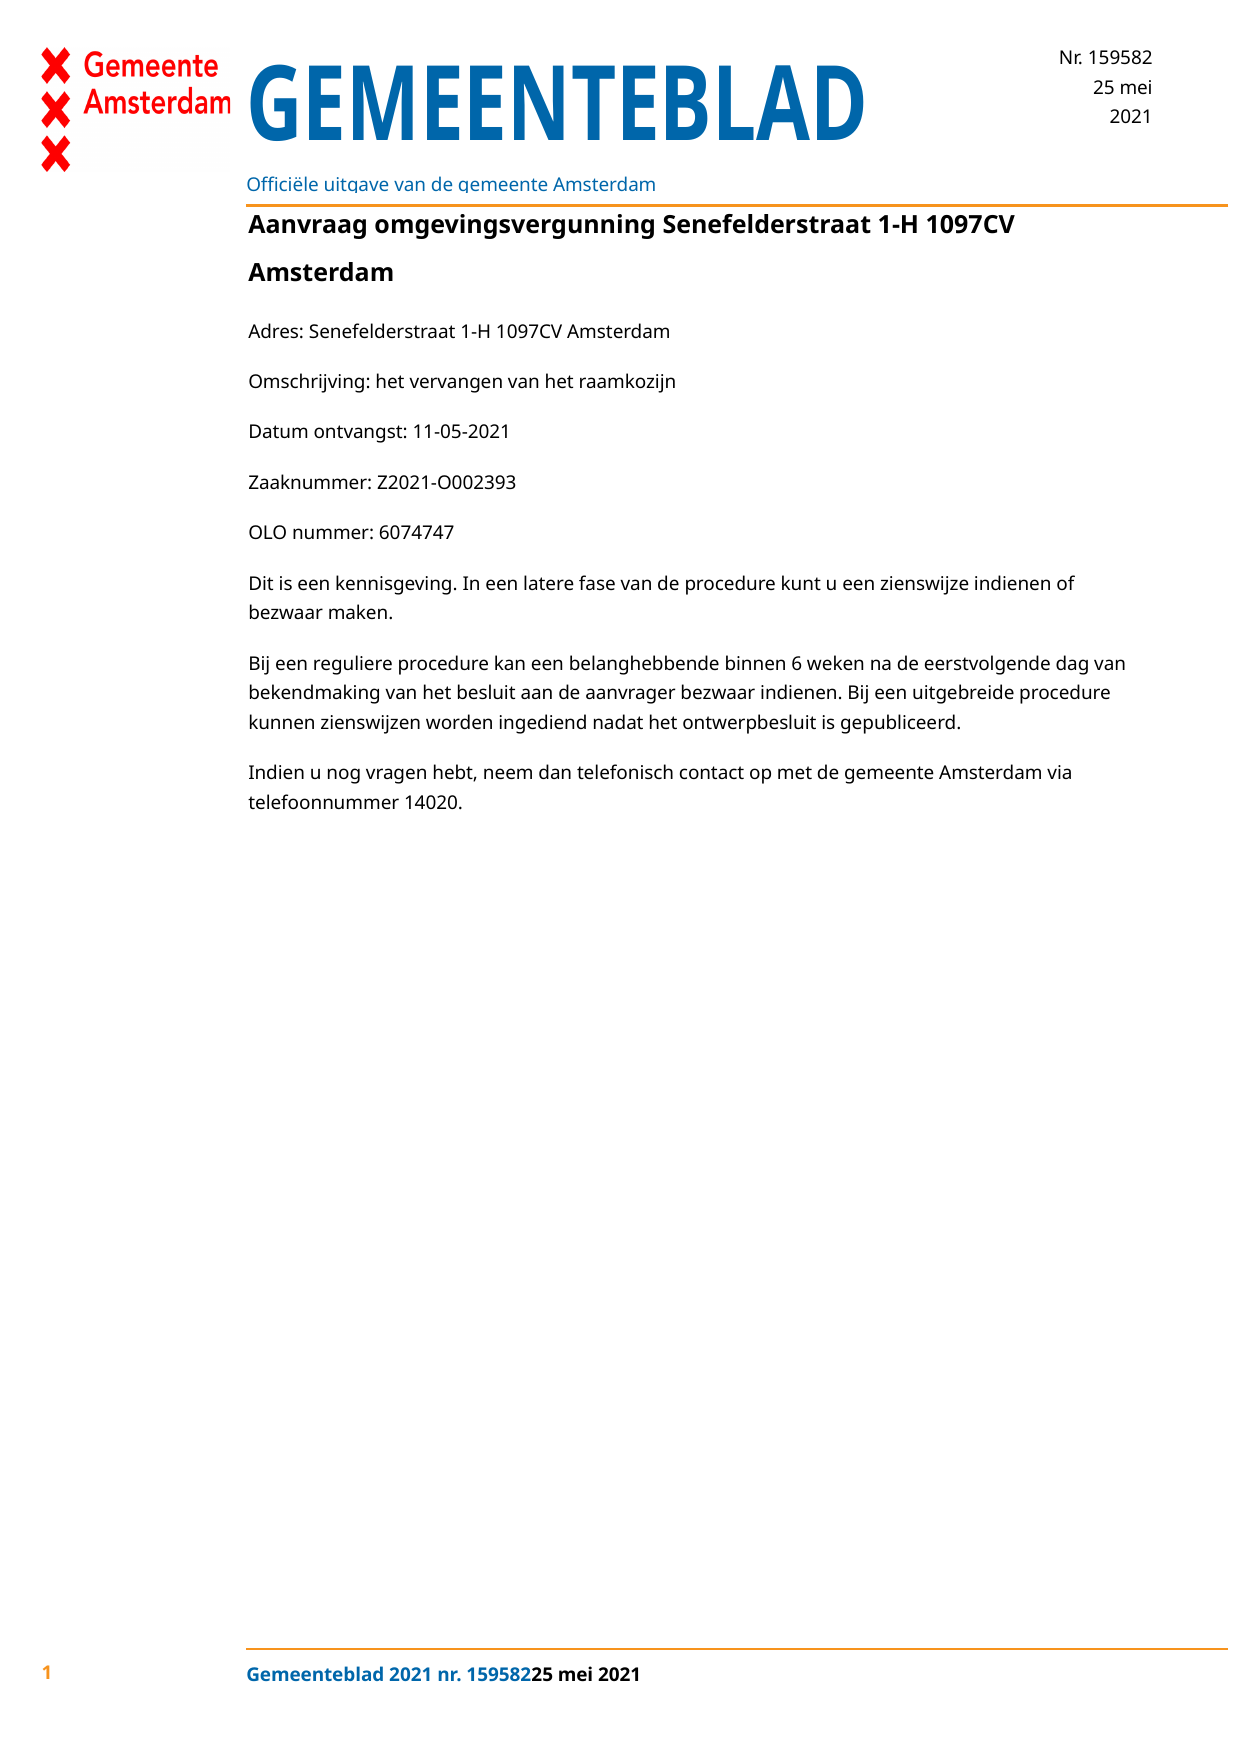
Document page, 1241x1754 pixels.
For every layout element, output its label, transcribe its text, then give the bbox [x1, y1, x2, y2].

text Zaaknummer: Z2021-O002393 [248, 469, 1152, 495]
text Omschrijving: het vervangen van het raamkozijn [248, 368, 1152, 394]
text Adres: Senefelderstraat 1-H 1097CV Amsterdam [248, 318, 1152, 344]
text Indien u nog vragen hebt, neem dan telefonisch contact op met de gemeente Amsterdam via telefoonnummer 14020. [248, 759, 1152, 815]
text Datum ontvangst: 11-05-2021 [248, 419, 1152, 444]
text Aanvraag omgevingsvergunning Senefelderstraat 1-H 1097CV Amsterdam [248, 207, 1152, 288]
text Bij een reguliere procedure kan een belanghebbende binnen 6 weken na de eerstvolgende dag van bekendmaking van het besluit aan de aanvrager bezwaar indienen. Bij een uitgebreide procedure kunnen zienswijzen worden ingediend nadat het ontwerpbesluit is gepubliceerd. [248, 650, 1152, 735]
text Dit is een kennisgeving. In een latere fase van de procedure kunt u een zienswijze indienen of bezwaar maken. [248, 570, 1152, 625]
picture [41, 47, 231, 172]
text OLO nummer: 6074747 [248, 519, 1152, 545]
